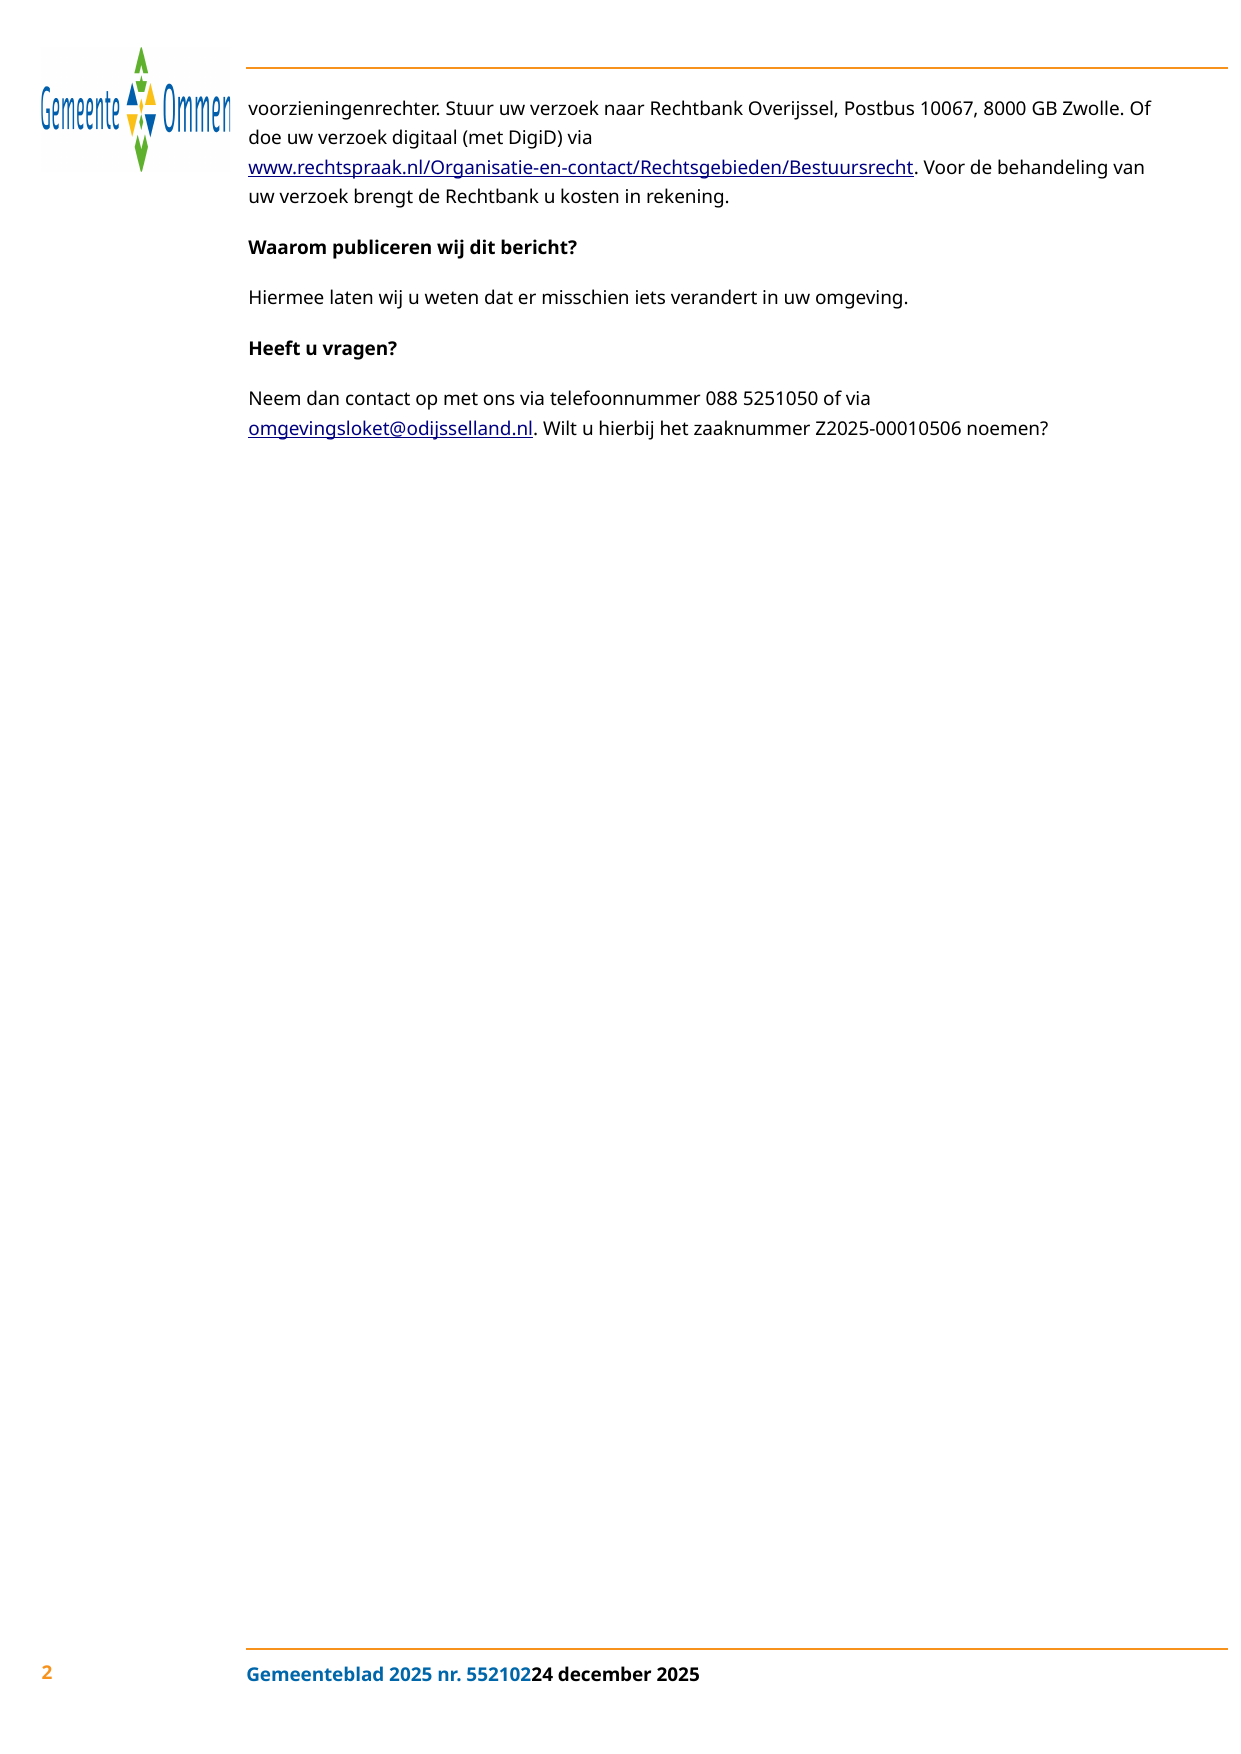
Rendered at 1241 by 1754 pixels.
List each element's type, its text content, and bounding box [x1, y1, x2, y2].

picture [41, 47, 231, 172]
text Heeft u vragen? [248, 335, 1152, 361]
text voorzieningenrechter. Stuur uw verzoek naar Rechtbank Overijssel, Postbus 10067, 8000 GB Zwolle. Of doe uw verzoek digitaal (met DigiD) via www.rechtspraak.nl/Organisatie-en-contact/Rechtsgebieden/Bestuursrecht. Voor de behandeling van uw verzoek brengt de Rechtbank u kosten in rekening. [248, 95, 1152, 209]
text Waarom publiceren wij dit bericht? [248, 234, 1152, 260]
text Hiermee laten wij u weten dat er misschien iets verandert in uw omgeving. [248, 284, 1152, 310]
text Neem dan contact op met ons via telefoonnummer 088 5251050 of via omgevingsloket@odijsselland.nl. Wilt u hierbij het zaaknummer Z2025-00010506 noemen? [248, 385, 1152, 441]
